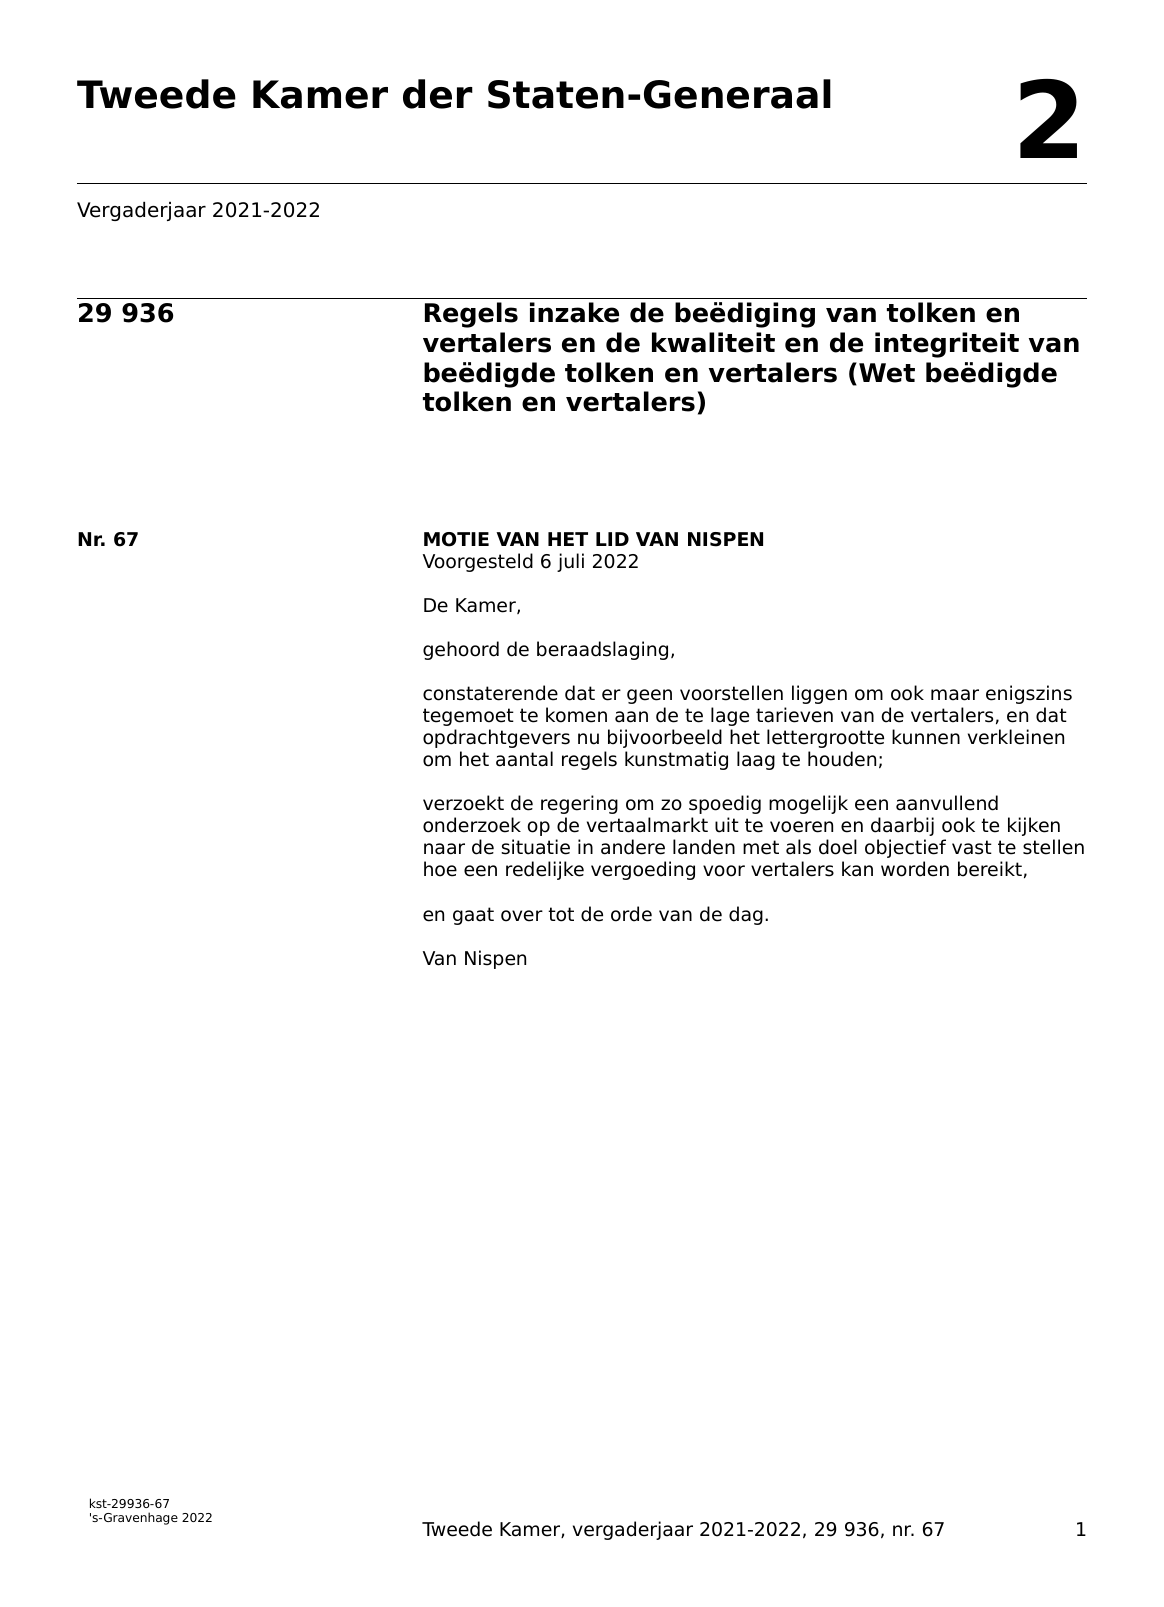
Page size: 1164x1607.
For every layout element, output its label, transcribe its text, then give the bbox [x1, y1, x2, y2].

text en gaat over tot de orde van de dag. [422, 903, 1087, 925]
table_cell Vergaderjaar 2021-2022 [77, 184, 1087, 298]
table_header 2 [886, 59, 1087, 183]
text Voorgesteld 6 juli 2022 [422, 551, 1087, 573]
text gehoord de beraadslaging, [422, 639, 1087, 661]
text constaterende dat er geen voorstellen liggen om ook maar enigszins tegemoet te komen aan de te lage tarieven van de vertalers, en dat opdrachtgevers nu bijvoorbeeld het lettergrootte kunnen verkleinen om het aantal regels kunstmatig laag te houden; [422, 683, 1087, 771]
table_header Tweede Kamer der Staten-Generaal [77, 59, 886, 183]
subtitle 29 936 Regels inzake de beëdiging van tolken en vertalers en de kwaliteit en de integriteit van beëdigde tolken en vertalers (Wet beëdigde tolken en vertalers) [77, 299, 1087, 418]
text 's-Gravenhage 2022 [88, 1511, 323, 1525]
text Van Nispen [422, 948, 1087, 969]
text kst-29936-67 [88, 1497, 323, 1511]
subtitle Nr. 67 MOTIE VAN HET LID VAN NISPEN [77, 529, 1087, 551]
text verzoekt de regering om zo spoedig mogelijk een aanvullend onderzoek op de vertaalmarkt uit te voeren en daarbij ook te kijken naar de situatie in andere landen met als doel objectief vast te stellen hoe een redelijke vergoeding voor vertalers kan worden bereikt, [422, 793, 1087, 881]
text De Kamer, [422, 595, 1087, 617]
